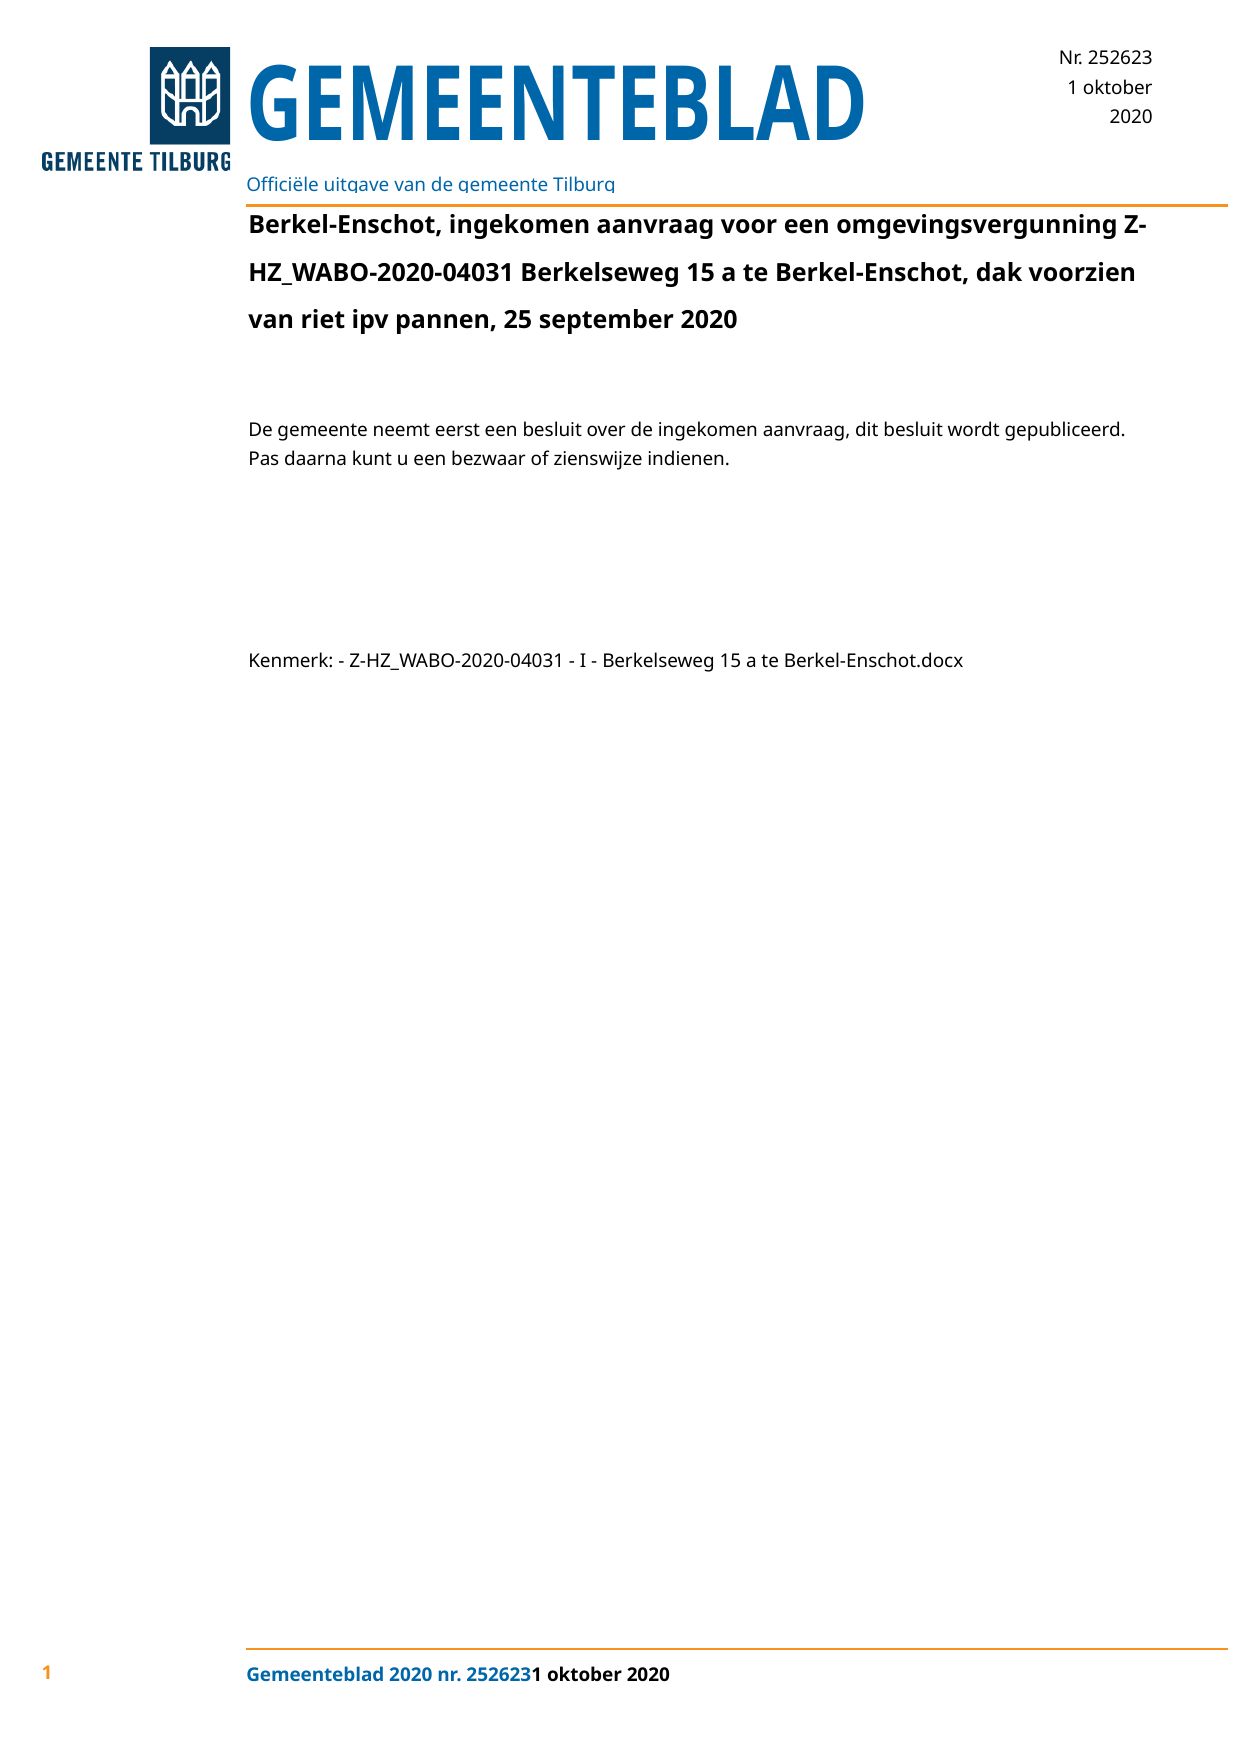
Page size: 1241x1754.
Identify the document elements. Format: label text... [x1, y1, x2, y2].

picture [41, 47, 231, 172]
text De gemeente neemt eerst een besluit over de ingekomen aanvraag, dit besluit wordt gepubliceerd. Pas daarna kunt u een bezwaar of zienswijze indienen. [248, 416, 1152, 471]
text Kenmerk: - Z-HZ_WABO-2020-04031 - I - Berkelseweg 15 a te Berkel-Enschot.docx [248, 647, 1152, 673]
text Berkel-Enschot, ingekomen aanvraag voor een omgevingsvergunning Z-HZ_WABO-2020-04031 Berkelseweg 15 a te Berkel-Enschot, dak voorzien van riet ipv pannen, 25 september 2020 [248, 207, 1152, 336]
